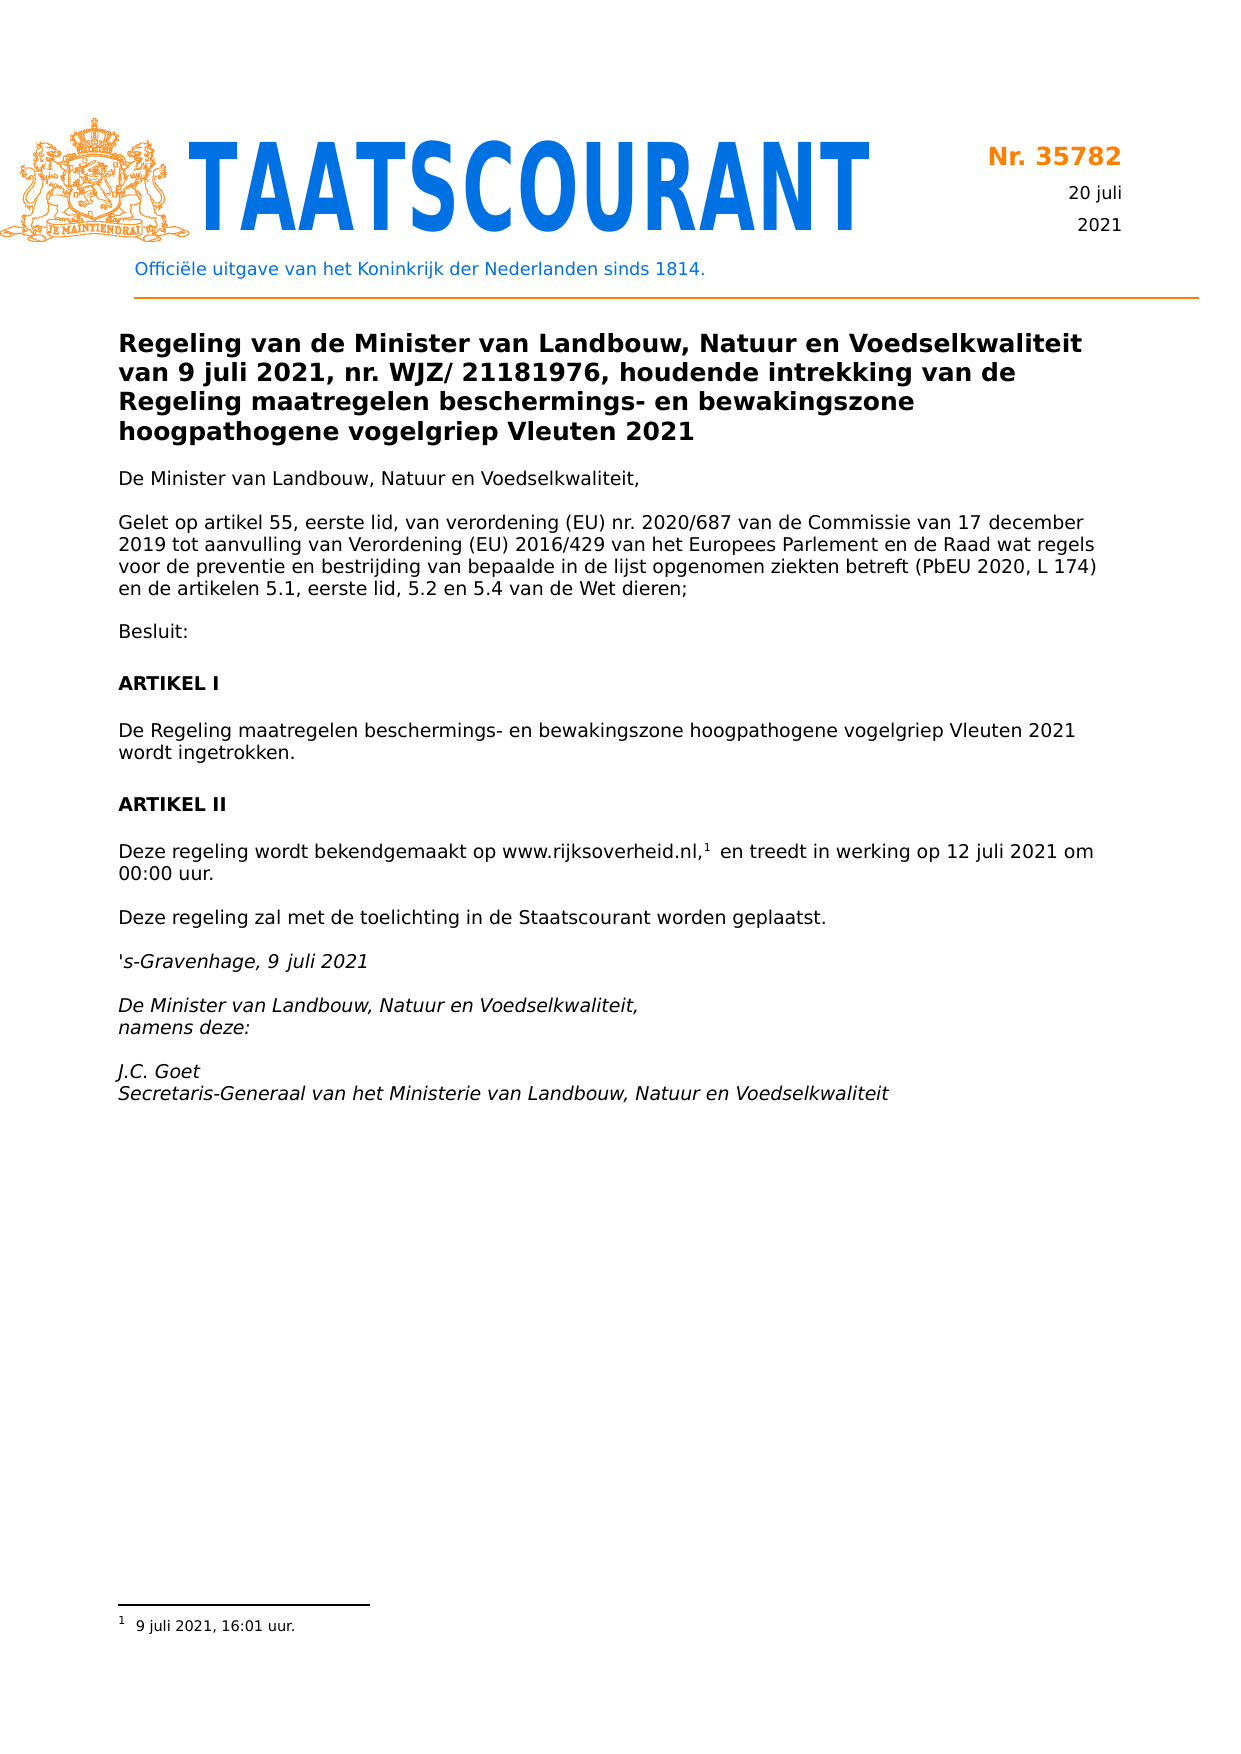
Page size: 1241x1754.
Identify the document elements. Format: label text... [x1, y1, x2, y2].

table_cell 2021 [939, 209, 1199, 259]
text De Minister van Landbouw, Natuur en Voedselkwaliteit, [118, 468, 1122, 490]
table_header [0, 242, 134, 297]
text De Minister van Landbouw, Natuur en Voedselkwaliteit, namens deze: J.C. Goet Secretaris-Generaal van het Ministerie van Landbouw, Natuur en Voedselkwaliteit [118, 995, 1122, 1105]
subtitle ARTIKEL II [118, 794, 1122, 816]
table_header STAATSCOURANT [134, 118, 939, 259]
subtitle Regeling van de Minister van Landbouw, Natuur en Voedselkwaliteit van 9 juli 2021, nr. WJZ/ 21181976, houdende intrekking van de Regeling maatregelen beschermings- en bewakingszone hoogpathogene vogelgriep Vleuten 2021 [118, 329, 1122, 446]
table_cell Officiële uitgave van het Koninkrijk der Nederlanden sinds 1814. [134, 259, 1199, 297]
text Deze regeling wordt bekendgemaakt op www.rijksoverheid.nl, en treedt in werking op 12 juli 2021 om 00:00 uur. [118, 841, 1122, 885]
text Deze regeling zal met de toelichting in de Staatscourant worden geplaatst. [118, 907, 1122, 929]
table_header Nr. 35782 [939, 118, 1199, 177]
text De Regeling maatregelen beschermings- en bewakingszone hoogpathogene vogelgriep Vleuten 2021 wordt ingetrokken. [118, 720, 1122, 764]
text 9 juli 2021, 16:01 uur. [118, 1614, 1122, 1636]
subtitle ARTIKEL I [118, 673, 1122, 695]
table_cell 20 juli [939, 177, 1199, 209]
text Gelet op artikel 55, eerste lid, van verordening (EU) nr. 2020/687 van de Commissie van 17 december 2019 tot aanvulling van Verordening (EU) 2016/429 van het Europees Parlement en de Raad wat regels voor de preventie en bestrijding van bepaalde in de lijst opgenomen ziekten betreft (PbEU 2020, L 174) en de artikelen 5.1, eerste lid, 5.2 en 5.4 van de Wet dieren; [118, 512, 1122, 599]
text Besluit: [118, 621, 1122, 643]
text 's-Gravenhage, 9 juli 2021 [118, 951, 1122, 973]
picture [0, 118, 189, 242]
